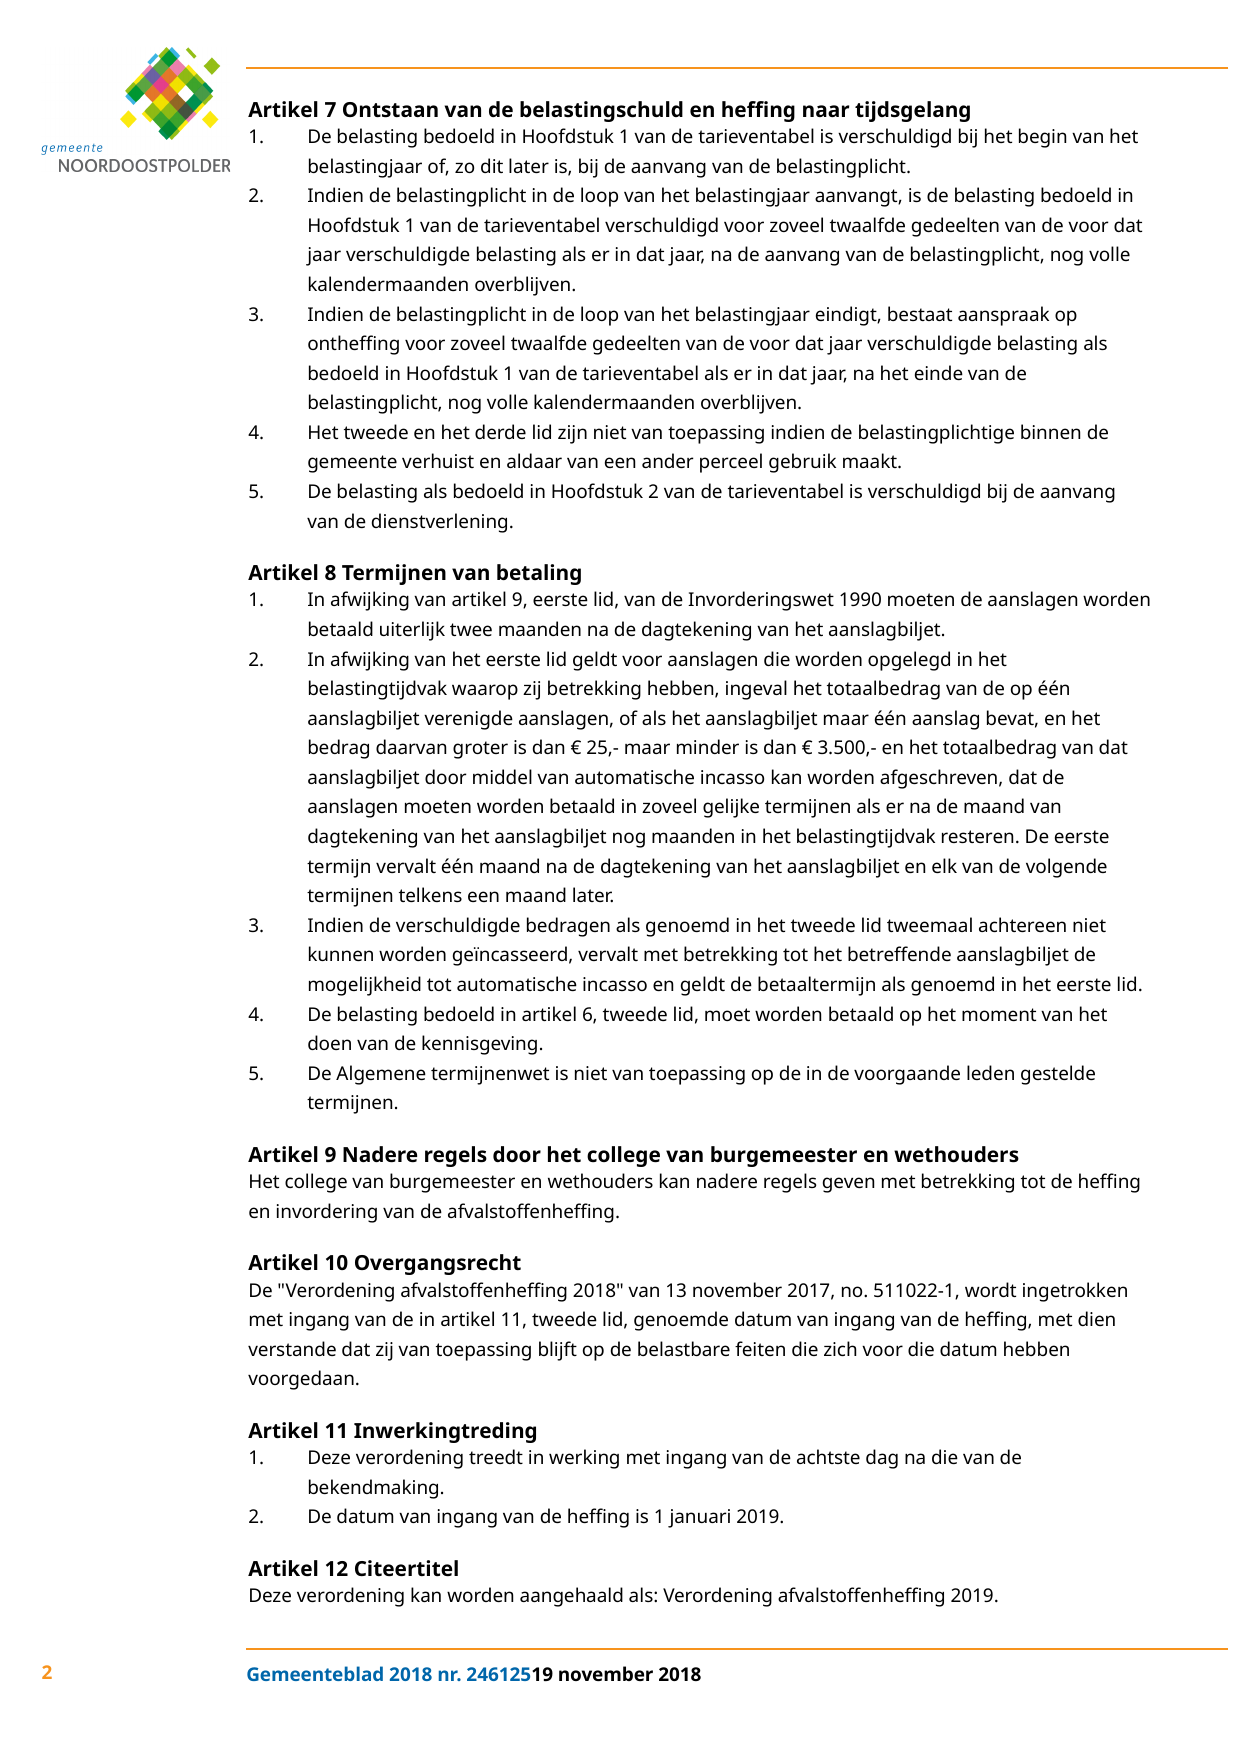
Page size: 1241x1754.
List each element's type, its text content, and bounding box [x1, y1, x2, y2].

text Artikel 7 Ontstaan van de belastingschuld en heffing naar tijdsgelang [248, 95, 1152, 123]
list Indien de verschuldigde bedragen als genoemd in het tweede lid tweemaal achtereen niet kunnen worden geïncasseerd, vervalt met betrekking tot het betreffende aanslagbiljet de mogelijkheid tot automatische incasso en geldt de betaaltermijn als genoemd in het eerste lid. [248, 912, 1152, 997]
list De belasting als bedoeld in Hoofdstuk 2 van de tarieventabel is verschuldigd bij de aanvang van de dienstverlening. [248, 478, 1152, 533]
list In afwijking van het eerste lid geldt voor aanslagen die worden opgelegd in het belastingtijdvak waarop zij betrekking hebben, ingeval het totaalbedrag van de op één aanslagbiljet verenigde aanslagen, of als het aanslagbiljet maar één aanslag bevat, en het bedrag daarvan groter is dan € 25,- maar minder is dan € 3.500,- en het totaalbedrag van dat aanslagbiljet door middel van automatische incasso kan worden afgeschreven, dat de aanslagen moeten worden betaald in zoveel gelijke termijnen als er na de maand van dagtekening van het aanslagbiljet nog maanden in het belastingtijdvak resteren. De eerste termijn vervalt één maand na de dagtekening van het aanslagbiljet en elk van de volgende termijnen telkens een maand later. [248, 646, 1152, 908]
text Artikel 12 Citeertitel [248, 1554, 1152, 1582]
text De "Verordening afvalstoffenheffing 2018" van 13 november 2017, no. 511022-1, wordt ingetrokken met ingang van de in artikel 11, tweede lid, genoemde datum van ingang van de heffing, met dien verstande dat zij van toepassing blijft op de belastbare feiten die zich voor die datum hebben voorgedaan. [248, 1277, 1152, 1391]
list De datum van ingang van de heffing is 1 januari 2019. [248, 1504, 1152, 1529]
list De Algemene termijnenwet is niet van toepassing op de in de voorgaande leden gestelde termijnen. [248, 1060, 1152, 1115]
picture [41, 47, 231, 172]
list In afwijking van artikel 9, eerste lid, van de Invorderingswet 1990 moeten de aanslagen worden betaald uiterlijk twee maanden na de dagtekening van het aanslagbiljet. [248, 587, 1152, 642]
text Artikel 9 Nadere regels door het college van burgemeester en wethouders [248, 1140, 1152, 1168]
text Artikel 10 Overgangsrecht [248, 1248, 1152, 1277]
list De belasting bedoeld in artikel 6, tweede lid, moet worden betaald op het moment van het doen van de kennisgeving. [248, 1001, 1152, 1056]
list Deze verordening treedt in werking met ingang van de achtste dag na die van de bekendmaking. [248, 1444, 1152, 1500]
text Artikel 8 Termijnen van betaling [248, 558, 1152, 587]
text Het college van burgemeester en wethouders kan nadere regels geven met betrekking tot de heffing en invordering van de afvalstoffenheffing. [248, 1168, 1152, 1224]
list Indien de belastingplicht in de loop van het belastingjaar eindigt, bestaat aanspraak op ontheffing voor zoveel twaalfde gedeelten van de voor dat jaar verschuldigde belasting als bedoeld in Hoofdstuk 1 van de tarieventabel als er in dat jaar, na het einde van de belastingplicht, nog volle kalendermaanden overblijven. [248, 301, 1152, 415]
list Het tweede en het derde lid zijn niet van toepassing indien de belastingplichtige binnen de gemeente verhuist en aldaar van een ander perceel gebruik maakt. [248, 419, 1152, 474]
text Deze verordening kan worden aangehaald als: Verordening afvalstoffenheffing 2019. [248, 1582, 1152, 1608]
text Artikel 11 Inwerkingtreding [248, 1416, 1152, 1444]
list De belasting bedoeld in Hoofdstuk 1 van de tarieventabel is verschuldigd bij het begin van het belastingjaar of, zo dit later is, bij de aanvang van de belastingplicht. [248, 123, 1152, 178]
list Indien de belastingplicht in de loop van het belastingjaar aanvangt, is de belasting bedoeld in Hoofdstuk 1 van de tarieventabel verschuldigd voor zoveel twaalfde gedeelten van de voor dat jaar verschuldigde belasting als er in dat jaar, na de aanvang van de belastingplicht, nog volle kalendermaanden overblijven. [248, 182, 1152, 297]
